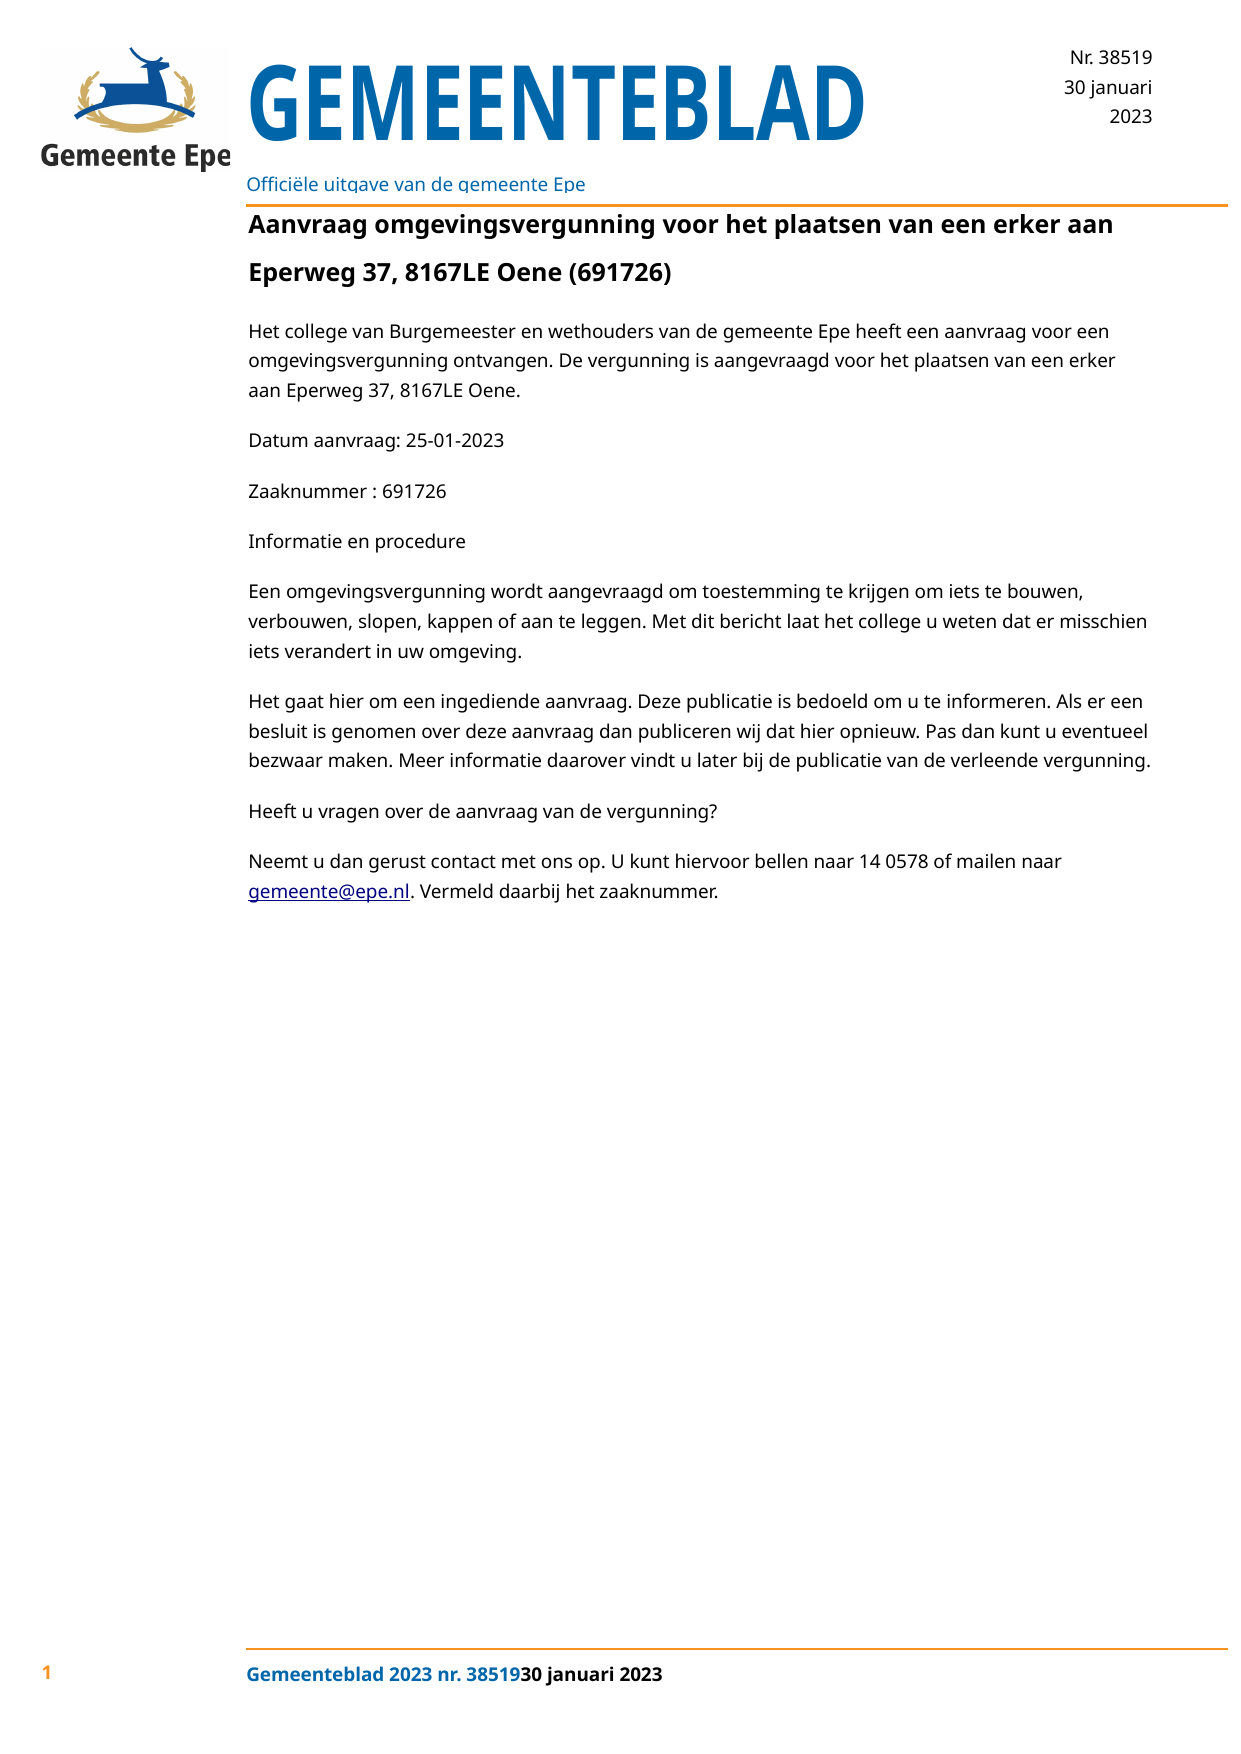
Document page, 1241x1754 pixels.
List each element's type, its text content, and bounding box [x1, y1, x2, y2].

text Het college van Burgemeester en wethouders van de gemeente Epe heeft een aanvraag voor een omgevingsvergunning ontvangen. De vergunning is aangevraagd voor het plaatsen van een erker aan Eperweg 37, 8167LE Oene. [248, 318, 1152, 403]
text Aanvraag omgevingsvergunning voor het plaatsen van een erker aan Eperweg 37, 8167LE Oene (691726) [248, 207, 1152, 288]
text Zaaknummer : 691726 [248, 478, 1152, 504]
text Een omgevingsvergunning wordt aangevraagd om toestemming te krijgen om iets te bouwen, verbouwen, slopen, kappen of aan te leggen. Met dit bericht laat het college u weten dat er misschien iets verandert in uw omgeving. [248, 579, 1152, 664]
text Datum aanvraag: 25-01-2023 [248, 427, 1152, 453]
text Het gaat hier om een ingediende aanvraag. Deze publicatie is bedoeld om u te informeren. Als er een besluit is genomen over deze aanvraag dan publiceren wij dat hier opnieuw. Pas dan kunt u eventueel bezwaar maken. Meer informatie daarover vindt u later bij de publicatie van de verleende vergunning. [248, 688, 1152, 773]
picture [41, 47, 231, 172]
text Neemt u dan gerust contact met ons op. U kunt hiervoor bellen naar 14 0578 of mailen naar gemeente@epe.nl. Vermeld daarbij het zaaknummer. [248, 848, 1152, 904]
text Informatie en procedure [248, 528, 1152, 554]
text Heeft u vragen over de aanvraag van de vergunning? [248, 798, 1152, 824]
